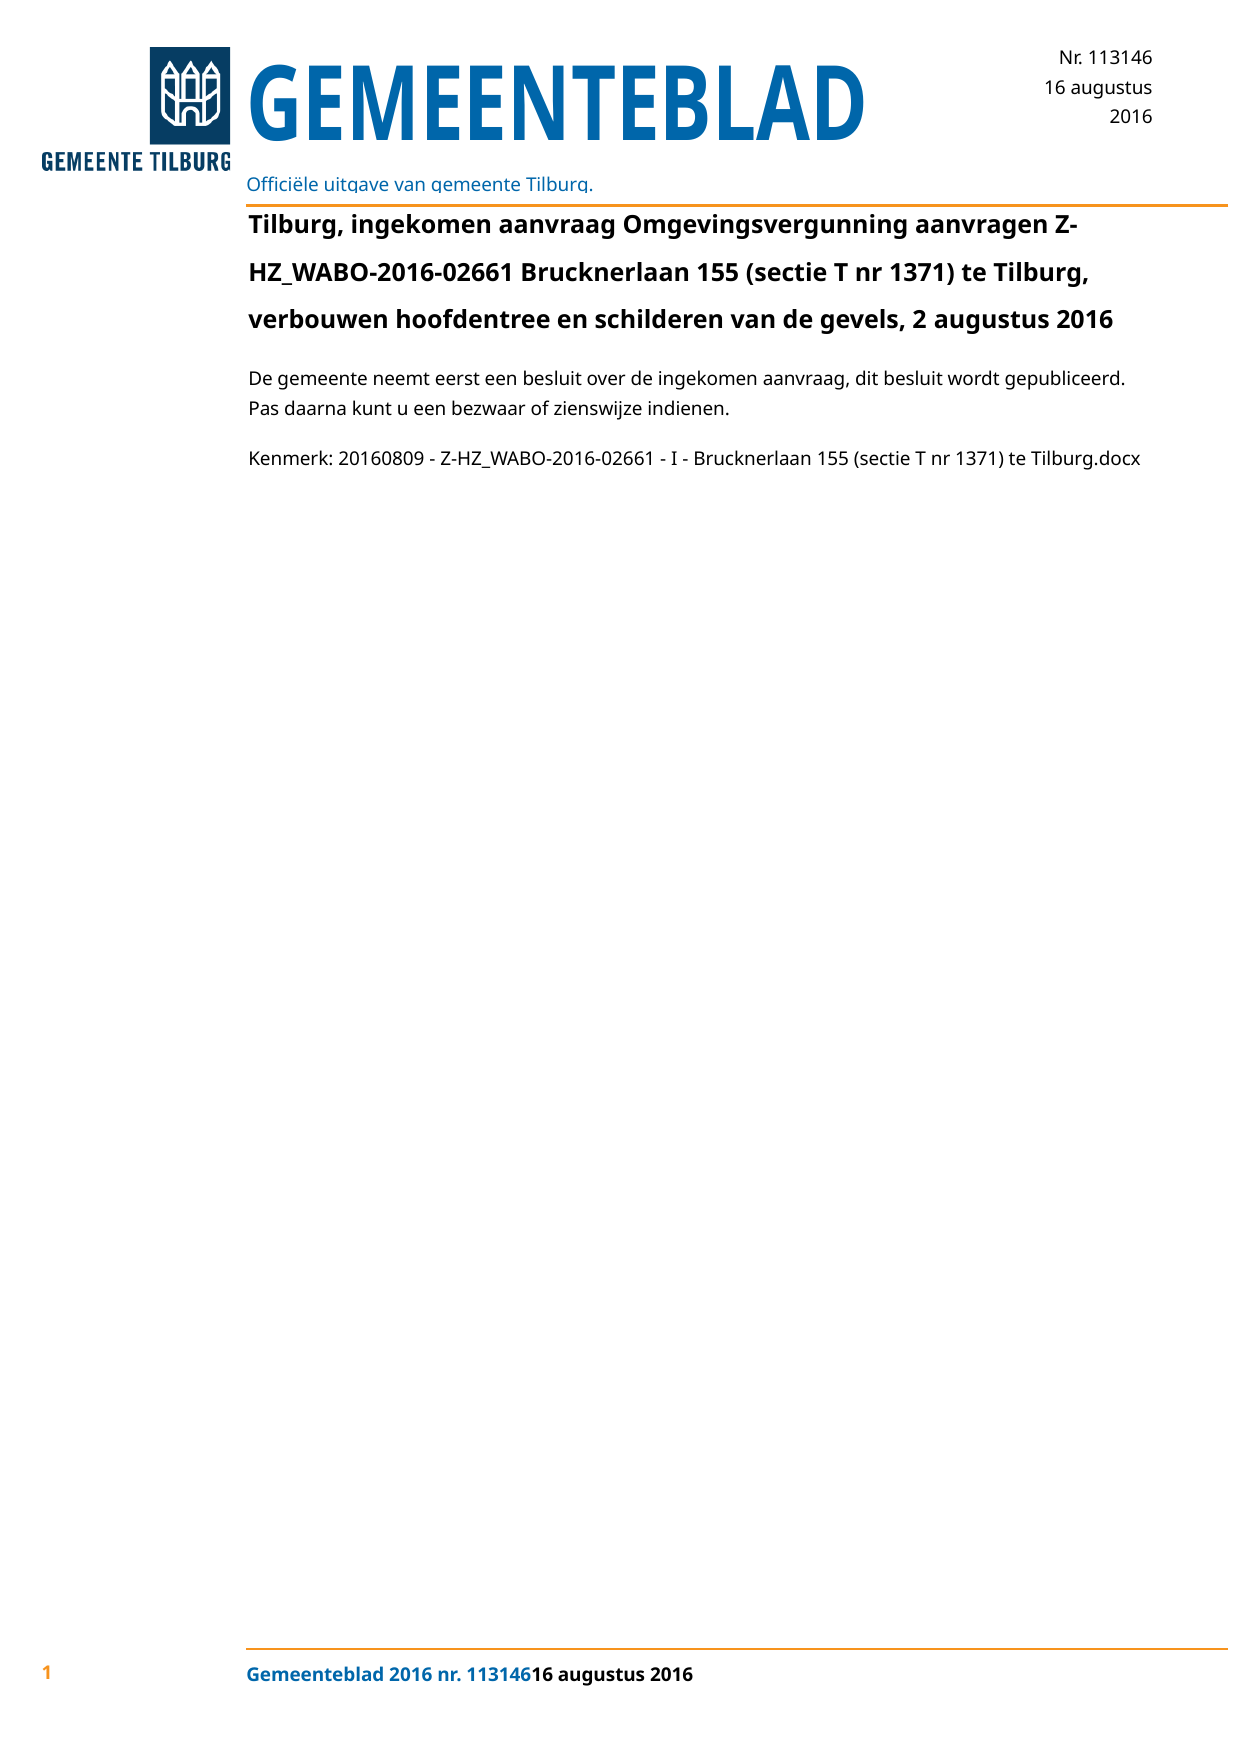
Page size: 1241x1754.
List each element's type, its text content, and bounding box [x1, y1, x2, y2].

text Tilburg, ingekomen aanvraag Omgevingsvergunning aanvragen Z-HZ_WABO-2016-02661 Brucknerlaan 155 (sectie T nr 1371) te Tilburg, verbouwen hoofdentree en schilderen van de gevels, 2 augustus 2016 [248, 207, 1152, 336]
picture [41, 47, 231, 172]
text De gemeente neemt eerst een besluit over de ingekomen aanvraag, dit besluit wordt gepubliceerd. Pas daarna kunt u een bezwaar of zienswijze indienen. [248, 366, 1152, 421]
text Kenmerk: 20160809 - Z-HZ_WABO-2016-02661 - I - Brucknerlaan 155 (sectie T nr 1371) te Tilburg.docx [248, 446, 1152, 471]
